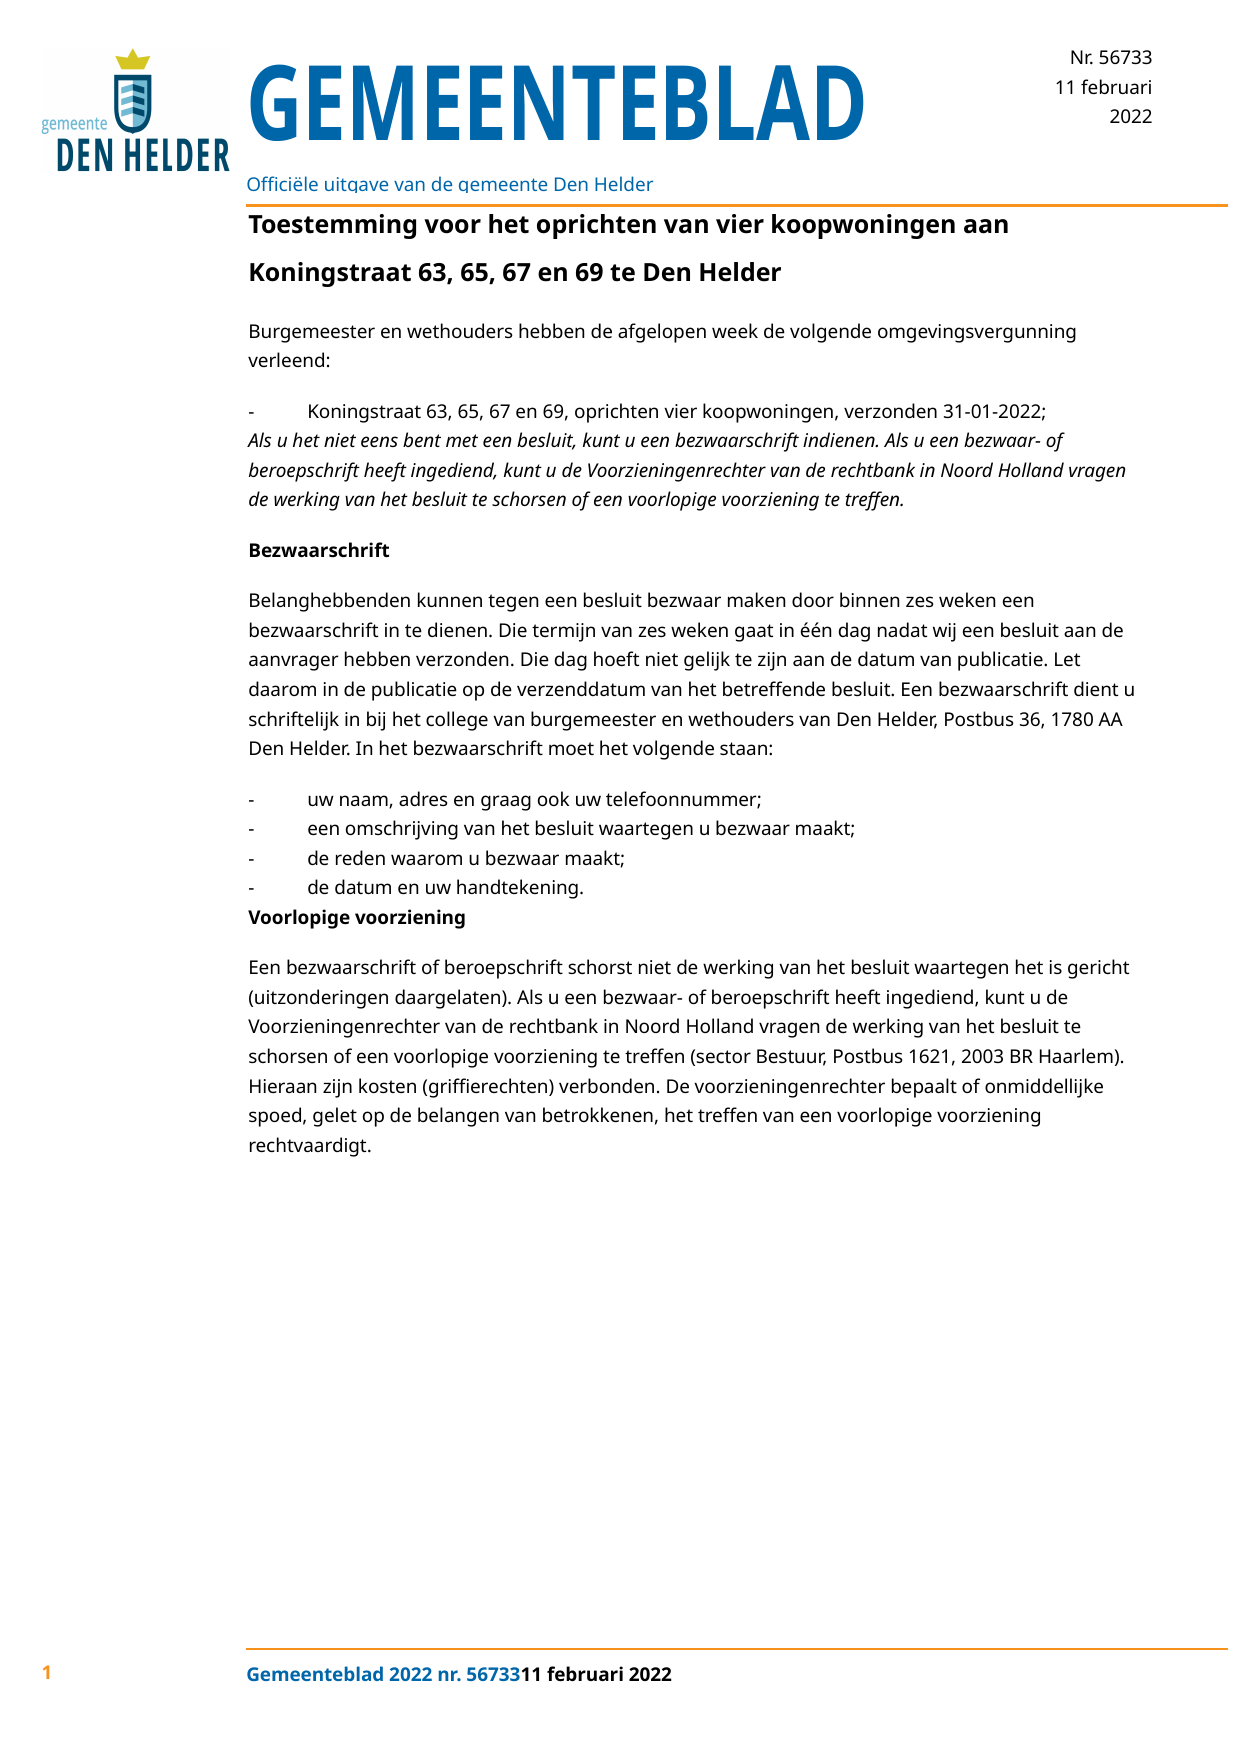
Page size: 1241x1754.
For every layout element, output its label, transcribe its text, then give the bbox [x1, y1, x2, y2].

text Voorlopige voorziening [248, 904, 1152, 930]
list de reden waarom u bezwaar maakt; [248, 845, 1152, 871]
text Als u het niet eens bent met een besluit, kunt u een bezwaarschrift indienen. Als u een bezwaar- of beroepschrift heeft ingediend, kunt u de Voorzieningenrechter van de rechtbank in Noord Holland vragen de werking van het besluit te schorsen of een voorlopige voorziening te treffen. [248, 427, 1152, 512]
picture [220, 160, 224, 172]
picture [63, 144, 68, 165]
list de datum en uw handtekening. [248, 874, 1152, 900]
picture [130, 157, 135, 172]
text Burgemeester en wethouders hebben de afgelopen week de volgende omgevingsvergunning verleend: [248, 318, 1152, 373]
text Belanghebbenden kunnen tegen een besluit bezwaar maken door binnen zes weken een bezwaarschrift in te dienen. Die termijn van zes weken gaat in één dag nadat wij een besluit aan de aanvrager hebben verzonden. Die dag hoeft niet gelijk te zijn aan de datum van publicatie. Let daarom in de publicatie op de verzenddatum van het betreffende besluit. Een bezwaarschrift dient u schriftelijk in bij het college van burgemeester en wethouders van Den Helder, Postbus 36, 1780 AA Den Helder. In het bezwaarschrift moet het volgende staan: [248, 587, 1152, 761]
list Koningstraat 63, 65, 67 en 69, oprichten vier koopwoningen, verzonden 31-01-2022; [248, 398, 1152, 424]
picture [100, 154, 106, 172]
list uw naam, adres en graag ook uw telefoonnummer; [248, 786, 1152, 812]
picture [182, 144, 187, 165]
text Een bezwaarschrift of beroepschrift schorst niet de werking van het besluit waartegen het is gericht (uitzonderingen daargelaten). Als u een bezwaar- of beroepschrift heeft ingediend, kunt u de Voorzieningenrechter van de rechtbank in Noord Holland vragen de werking van het besluit te schorsen of een voorlopige voorziening te treffen (sector Bestuur, Postbus 1621, 2003 BR Haarlem). Hieraan zijn kosten (griffierechten) verbonden. De voorzieningenrechter bepaalt of onmiddellijke spoed, gelet op de belangen van betrokkenen, het treffen van een voorlopige voorziening rechtvaardigt. [248, 954, 1152, 1158]
picture [41, 47, 231, 172]
text Bezwaarschrift [248, 537, 1152, 563]
text Toestemming voor het oprichten van vier koopwoningen aan Koningstraat 63, 65, 67 en 69 te Den Helder [248, 207, 1152, 288]
list een omschrijving van het besluit waartegen u bezwaar maakt; [248, 815, 1152, 841]
